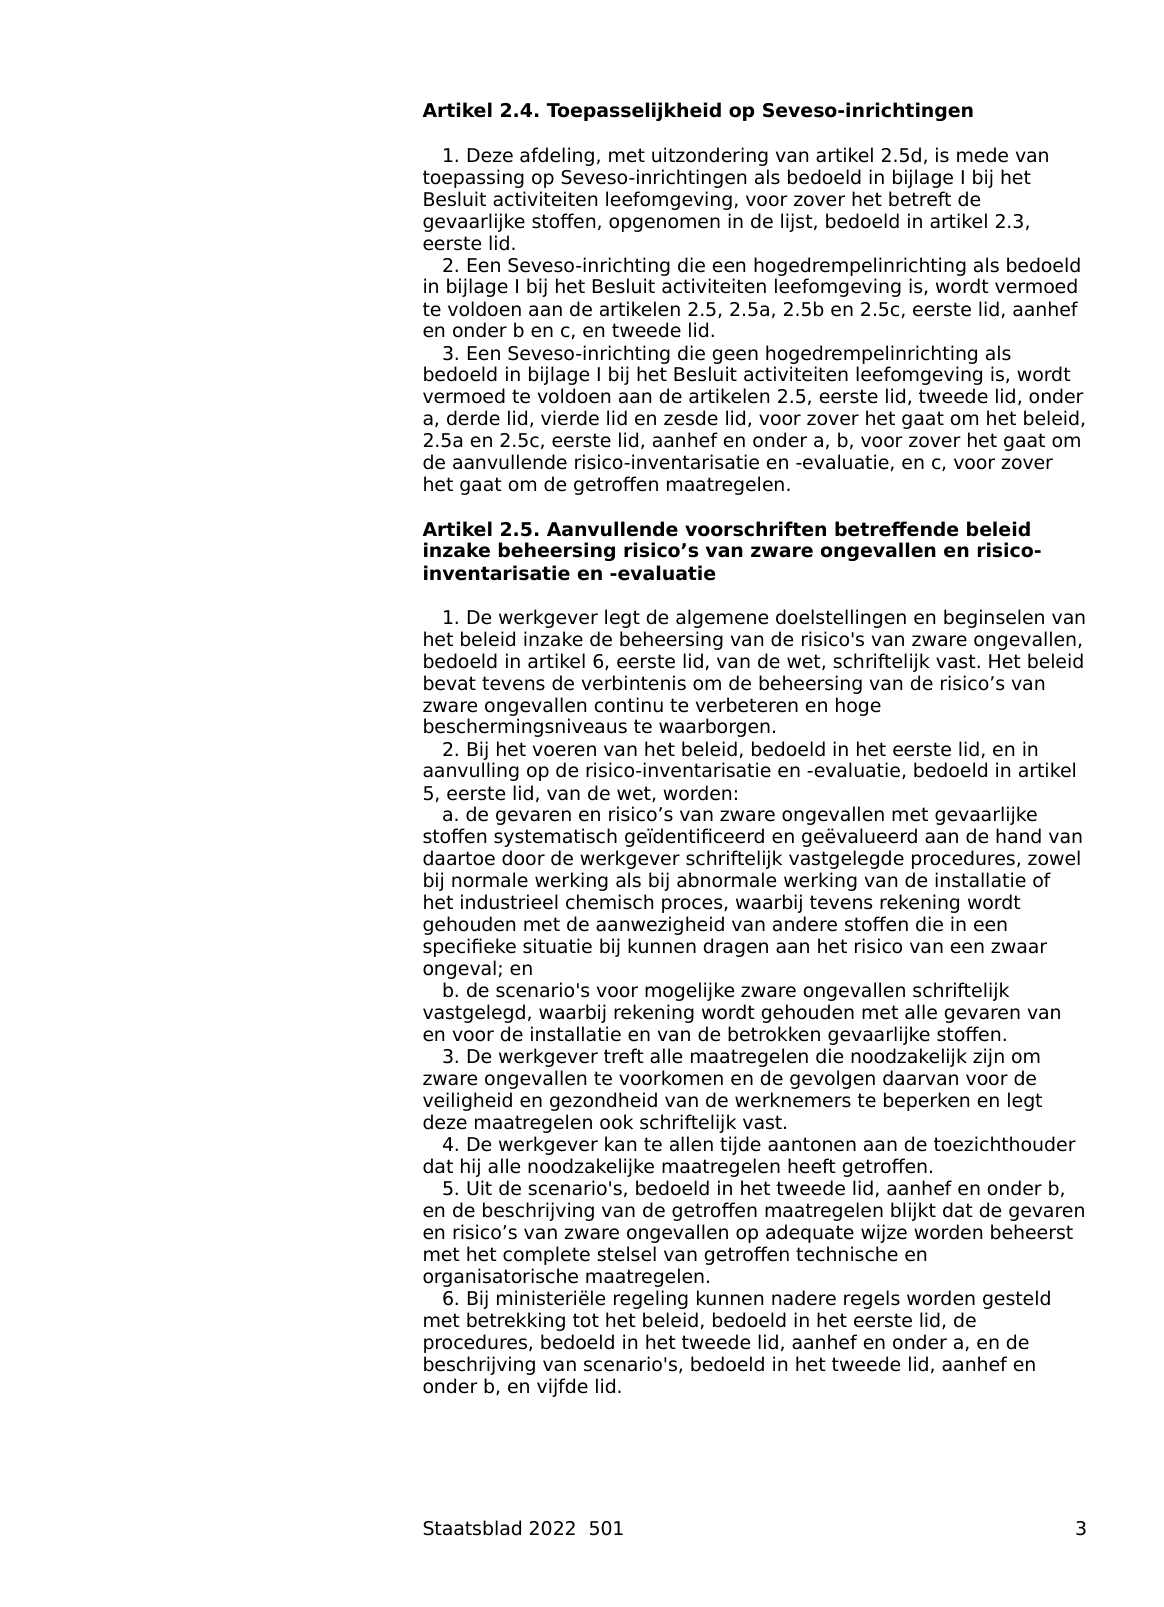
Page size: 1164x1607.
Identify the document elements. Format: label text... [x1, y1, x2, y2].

text 5. Uit de scenario's, bedoeld in het tweede lid, aanhef en onder b, en de beschrijving van de getroffen maatregelen blijkt dat de gevaren en risico’s van zware ongevallen op adequate wijze worden beheerst met het complete stelsel van getroffen technische en organisatorische maatregelen. [422, 1178, 1087, 1288]
text 1. Deze afdeling, met uitzondering van artikel 2.5d, is mede van toepassing op Seveso-inrichtingen als bedoeld in bijlage I bij het Besluit activiteiten leefomgeving, voor zover het betreft de gevaarlijke stoffen, opgenomen in de lijst, bedoeld in artikel 2.3, eerste lid. [422, 144, 1087, 254]
text 6. Bij ministeriële regeling kunnen nadere regels worden gesteld met betrekking tot het beleid, bedoeld in het eerste lid, de procedures, bedoeld in het tweede lid, aanhef en onder a, en de beschrijving van scenario's, bedoeld in het tweede lid, aanhef en onder b, en vijfde lid. [422, 1288, 1087, 1398]
text 3. Een Seveso-inrichting die geen hogedrempelinrichting als bedoeld in bijlage I bij het Besluit activiteiten leefomgeving is, wordt vermoed te voldoen aan de artikelen 2.5, eerste lid, tweede lid, onder a, derde lid, vierde lid en zesde lid, voor zover het gaat om het beleid, 2.5a en 2.5c, eerste lid, aanhef en onder a, b, voor zover het gaat om de aanvullende risico-inventarisatie en -evaluatie, en c, voor zover het gaat om de getroffen maatregelen. [422, 342, 1087, 496]
text b. de scenario's voor mogelijke zware ongevallen schriftelijk vastgelegd, waarbij rekening wordt gehouden met alle gevaren van en voor de installatie en van de betrokken gevaarlijke stoffen. [422, 980, 1087, 1046]
text a. de gevaren en risico’s van zware ongevallen met gevaarlijke stoffen systematisch geïdentificeerd en geëvalueerd aan de hand van daartoe door de werkgever schriftelijk vastgelegde procedures, zowel bij normale werking als bij abnormale werking van de installatie of het industrieel chemisch proces, waarbij tevens rekening wordt gehouden met de aanwezigheid van andere stoffen die in een specifieke situatie bij kunnen dragen aan het risico van een zwaar ongeval; en [422, 804, 1087, 980]
text 2. Bij het voeren van het beleid, bedoeld in het eerste lid, en in aanvulling op de risico-inventarisatie en -evaluatie, bedoeld in artikel 5, eerste lid, van de wet, worden: [422, 738, 1087, 804]
subtitle Artikel 2.5. Aanvullende voorschriften betreffende beleid inzake beheersing risico’s van zware ongevallen en risico-inventarisatie en -evaluatie [422, 518, 1087, 584]
text 4. De werkgever kan te allen tijde aantonen aan de toezichthouder dat hij alle noodzakelijke maatregelen heeft getroffen. [422, 1134, 1087, 1178]
text 1. De werkgever legt de algemene doelstellingen en beginselen van het beleid inzake de beheersing van de risico's van zware ongevallen, bedoeld in artikel 6, eerste lid, van de wet, schriftelijk vast. Het beleid bevat tevens de verbintenis om de beheersing van de risico’s van zware ongevallen continu te verbeteren en hoge beschermingsniveaus te waarborgen. [422, 607, 1087, 738]
subtitle Artikel 2.4. Toepasselijkheid op Seveso-inrichtingen [422, 100, 1087, 122]
text 2. Een Seveso-inrichting die een hogedrempelinrichting als bedoeld in bijlage I bij het Besluit activiteiten leefomgeving is, wordt vermoed te voldoen aan de artikelen 2.5, 2.5a, 2.5b en 2.5c, eerste lid, aanhef en onder b en c, en tweede lid. [422, 254, 1087, 342]
text 3. De werkgever treft alle maatregelen die noodzakelijk zijn om zware ongevallen te voorkomen en de gevolgen daarvan voor de veiligheid en gezondheid van de werknemers te beperken en legt deze maatregelen ook schriftelijk vast. [422, 1046, 1087, 1134]
